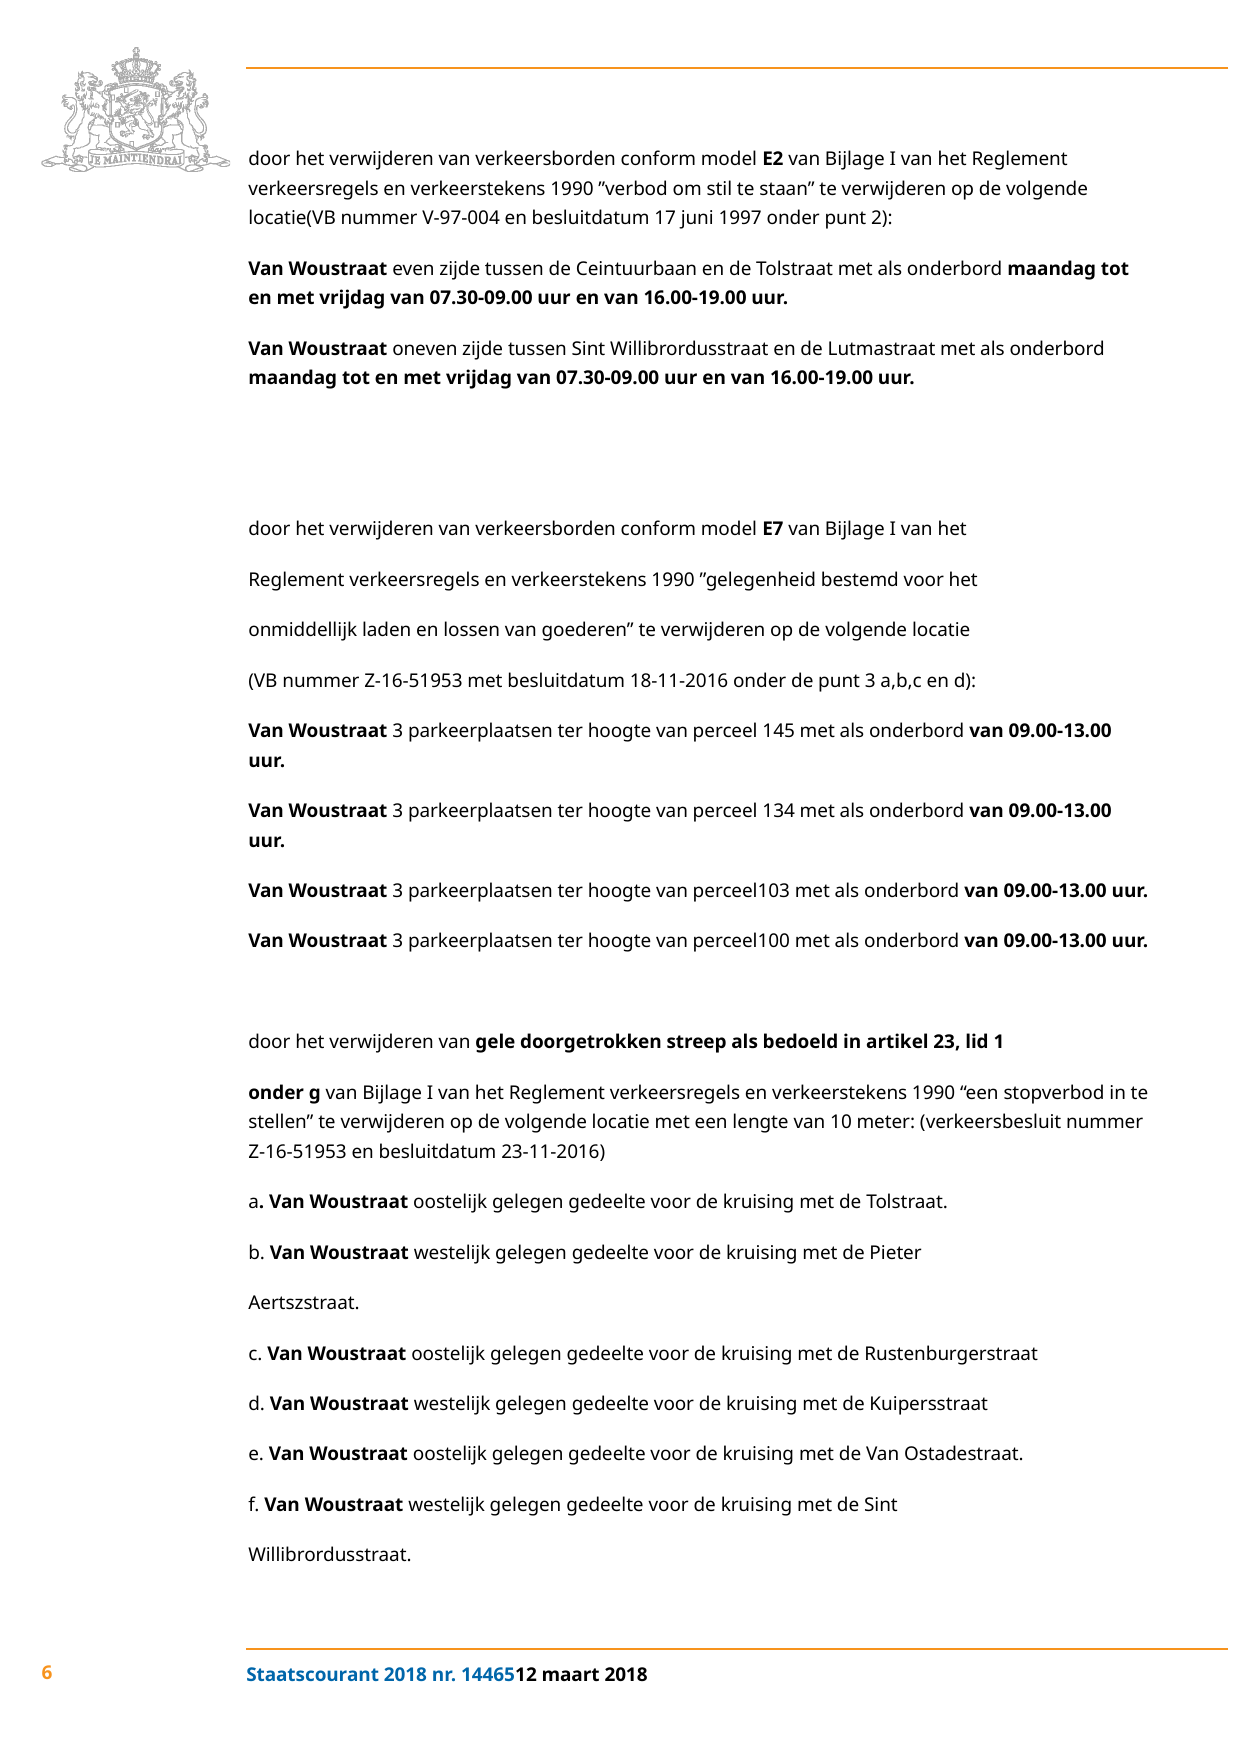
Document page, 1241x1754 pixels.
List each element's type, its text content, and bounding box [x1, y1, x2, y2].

text onmiddellijk laden en lossen van goederen” te verwijderen op de volgende locatie [248, 616, 1152, 642]
text Van Woustraat even zijde tussen de Ceintuurbaan en de Tolstraat met als onderbord maandag tot en met vrijdag van 07.30-09.00 uur en van 16.00-19.00 uur. [248, 255, 1152, 310]
text f. Van Woustraat westelijk gelegen gedeelte voor de kruising met de Sint [248, 1491, 1152, 1517]
text b. Van Woustraat westelijk gelegen gedeelte voor de kruising met de Pieter [248, 1239, 1152, 1265]
text Van Woustraat 3 parkeerplaatsen ter hoogte van perceel 134 met als onderbord van 09.00-13.00 uur. [248, 797, 1152, 853]
text door het verwijderen van verkeersborden conform model E2 van Bijlage I van het Reglement verkeersregels en verkeerstekens 1990 ”verbod om stil te staan” te verwijderen op de volgende locatie(VB nummer V-97-004 en besluitdatum 17 juni 1997 onder punt 2): [248, 145, 1152, 230]
text e. Van Woustraat oostelijk gelegen gedeelte voor de kruising met de Van Ostadestraat. [248, 1441, 1152, 1466]
text onder g van Bijlage I van het Reglement verkeersregels en verkeerstekens 1990 “een stopverbod in te stellen” te verwijderen op de volgende locatie met een lengte van 10 meter: (verkeersbesluit nummer Z-16-51953 en besluitdatum 23-11-2016) [248, 1079, 1152, 1164]
picture [41, 47, 231, 172]
text d. Van Woustraat westelijk gelegen gedeelte voor de kruising met de Kuipersstraat [248, 1390, 1152, 1416]
text (VB nummer Z-16-51953 met besluitdatum 18-11-2016 onder de punt 3 a,b,c en d): [248, 667, 1152, 693]
text c. Van Woustraat oostelijk gelegen gedeelte voor de kruising met de Rustenburgerstraat [248, 1340, 1152, 1366]
text Willibrordusstraat. [248, 1541, 1152, 1567]
text Van Woustraat 3 parkeerplaatsen ter hoogte van perceel100 met als onderbord van 09.00-13.00 uur. [248, 928, 1152, 953]
text Van Woustraat 3 parkeerplaatsen ter hoogte van perceel 145 met als onderbord van 09.00-13.00 uur. [248, 717, 1152, 773]
text a. Van Woustraat oostelijk gelegen gedeelte voor de kruising met de Tolstraat. [248, 1188, 1152, 1214]
text Reglement verkeersregels en verkeerstekens 1990 ”gelegenheid bestemd voor het [248, 566, 1152, 592]
text door het verwijderen van verkeersborden conform model E7 van Bijlage I van het [248, 516, 1152, 541]
text Aertszstraat. [248, 1289, 1152, 1315]
text Van Woustraat 3 parkeerplaatsen ter hoogte van perceel103 met als onderbord van 09.00-13.00 uur. [248, 877, 1152, 903]
text door het verwijderen van gele doorgetrokken streep als bedoeld in artikel 23, lid 1 [248, 1028, 1152, 1054]
text Van Woustraat oneven zijde tussen Sint Willibrordusstraat en de Lutmastraat met als onderbord maandag tot en met vrijdag van 07.30-09.00 uur en van 16.00-19.00 uur. [248, 335, 1152, 390]
